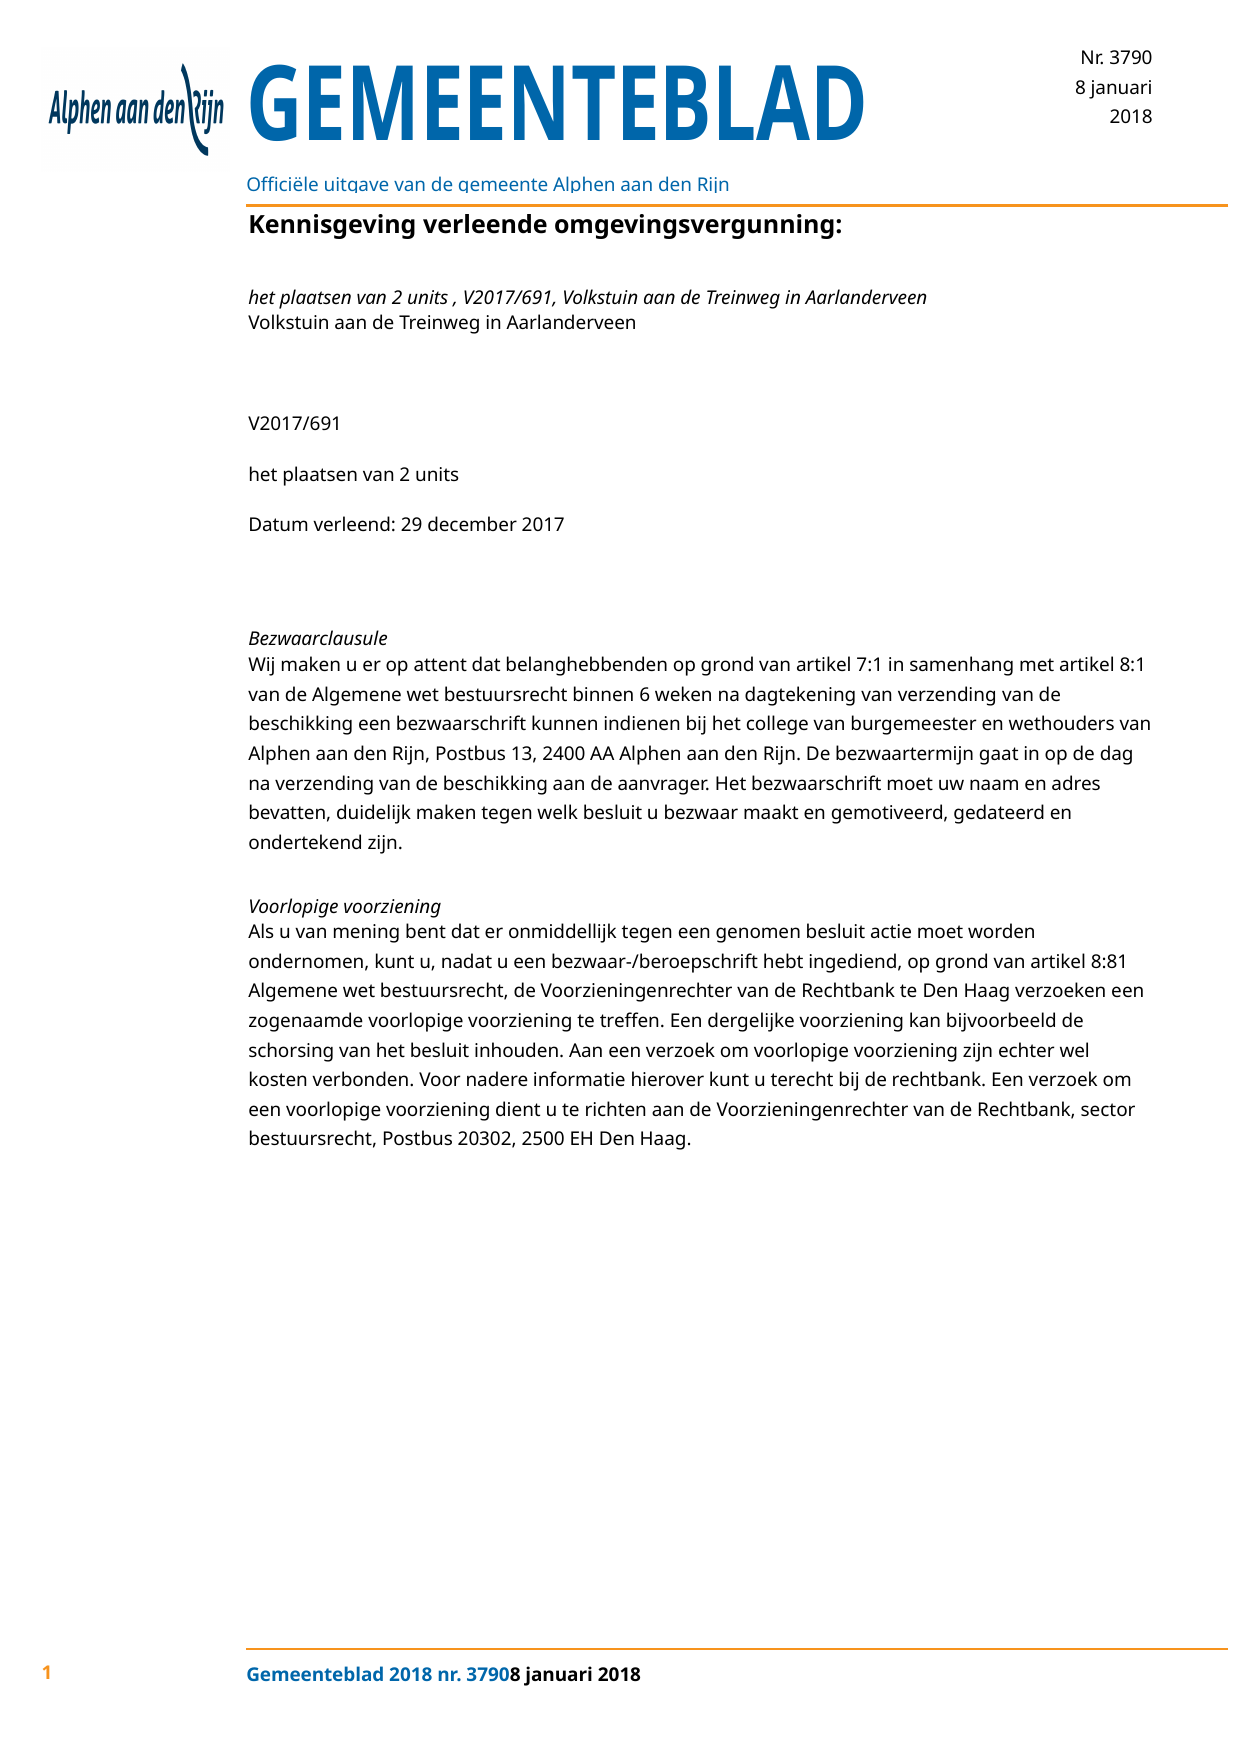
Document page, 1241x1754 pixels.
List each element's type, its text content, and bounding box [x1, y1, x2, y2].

text V2017/691 [248, 410, 1152, 436]
text Als u van mening bent dat er onmiddellijk tegen een genomen besluit actie moet worden ondernomen, kunt u, nadat u een bezwaar-/beroepschrift hebt ingediend, op grond van artikel 8:81 Algemene wet bestuursrecht, de Voorzieningenrechter van de Rechtbank te Den Haag verzoeken een zogenaamde voorlopige voorziening te treffen. Een dergelijke voorziening kan bijvoorbeeld de schorsing van het besluit inhouden. Aan een verzoek om voorlopige voorziening zijn echter wel kosten verbonden. Voor nadere informatie hierover kunt u terecht bij de rechtbank. Een verzoek om een voorlopige voorziening dient u te richten aan de Voorzieningenrechter van de Rechtbank, sector bestuursrecht, Postbus 20302, 2500 EH Den Haag. [248, 918, 1152, 1151]
text Kennisgeving verleende omgevingsvergunning: [248, 207, 1152, 241]
text Wij maken u er op attent dat belanghebbenden op grond van artikel 7:1 in samenhang met artikel 8:1 van de Algemene wet bestuursrecht binnen 6 weken na dagtekening van verzending van de beschikking een bezwaarschrift kunnen indienen bij het college van burgemeester en wethouders van Alphen aan den Rijn, Postbus 13, 2400 AA Alphen aan den Rijn. De bezwaartermijn gaat in op de dag na verzending van de beschikking aan de aanvrager. Het bezwaarschrift moet uw naam en adres bevatten, duidelijk maken tegen welk besluit u bezwaar maakt en gemotiveerd, gedateerd en ondertekend zijn. [248, 651, 1152, 854]
picture [41, 47, 231, 172]
text het plaatsen van 2 units [248, 461, 1152, 487]
text Volkstuin aan de Treinweg in Aarlanderveen [248, 309, 1152, 335]
text Bezwaarclausule [248, 626, 1152, 651]
text Voorlopige voorziening [248, 893, 1152, 918]
text het plaatsen van 2 units , V2017/691, Volkstuin aan de Treinweg in Aarlanderveen [248, 284, 1152, 309]
text Datum verleend: 29 december 2017 [248, 511, 1152, 537]
